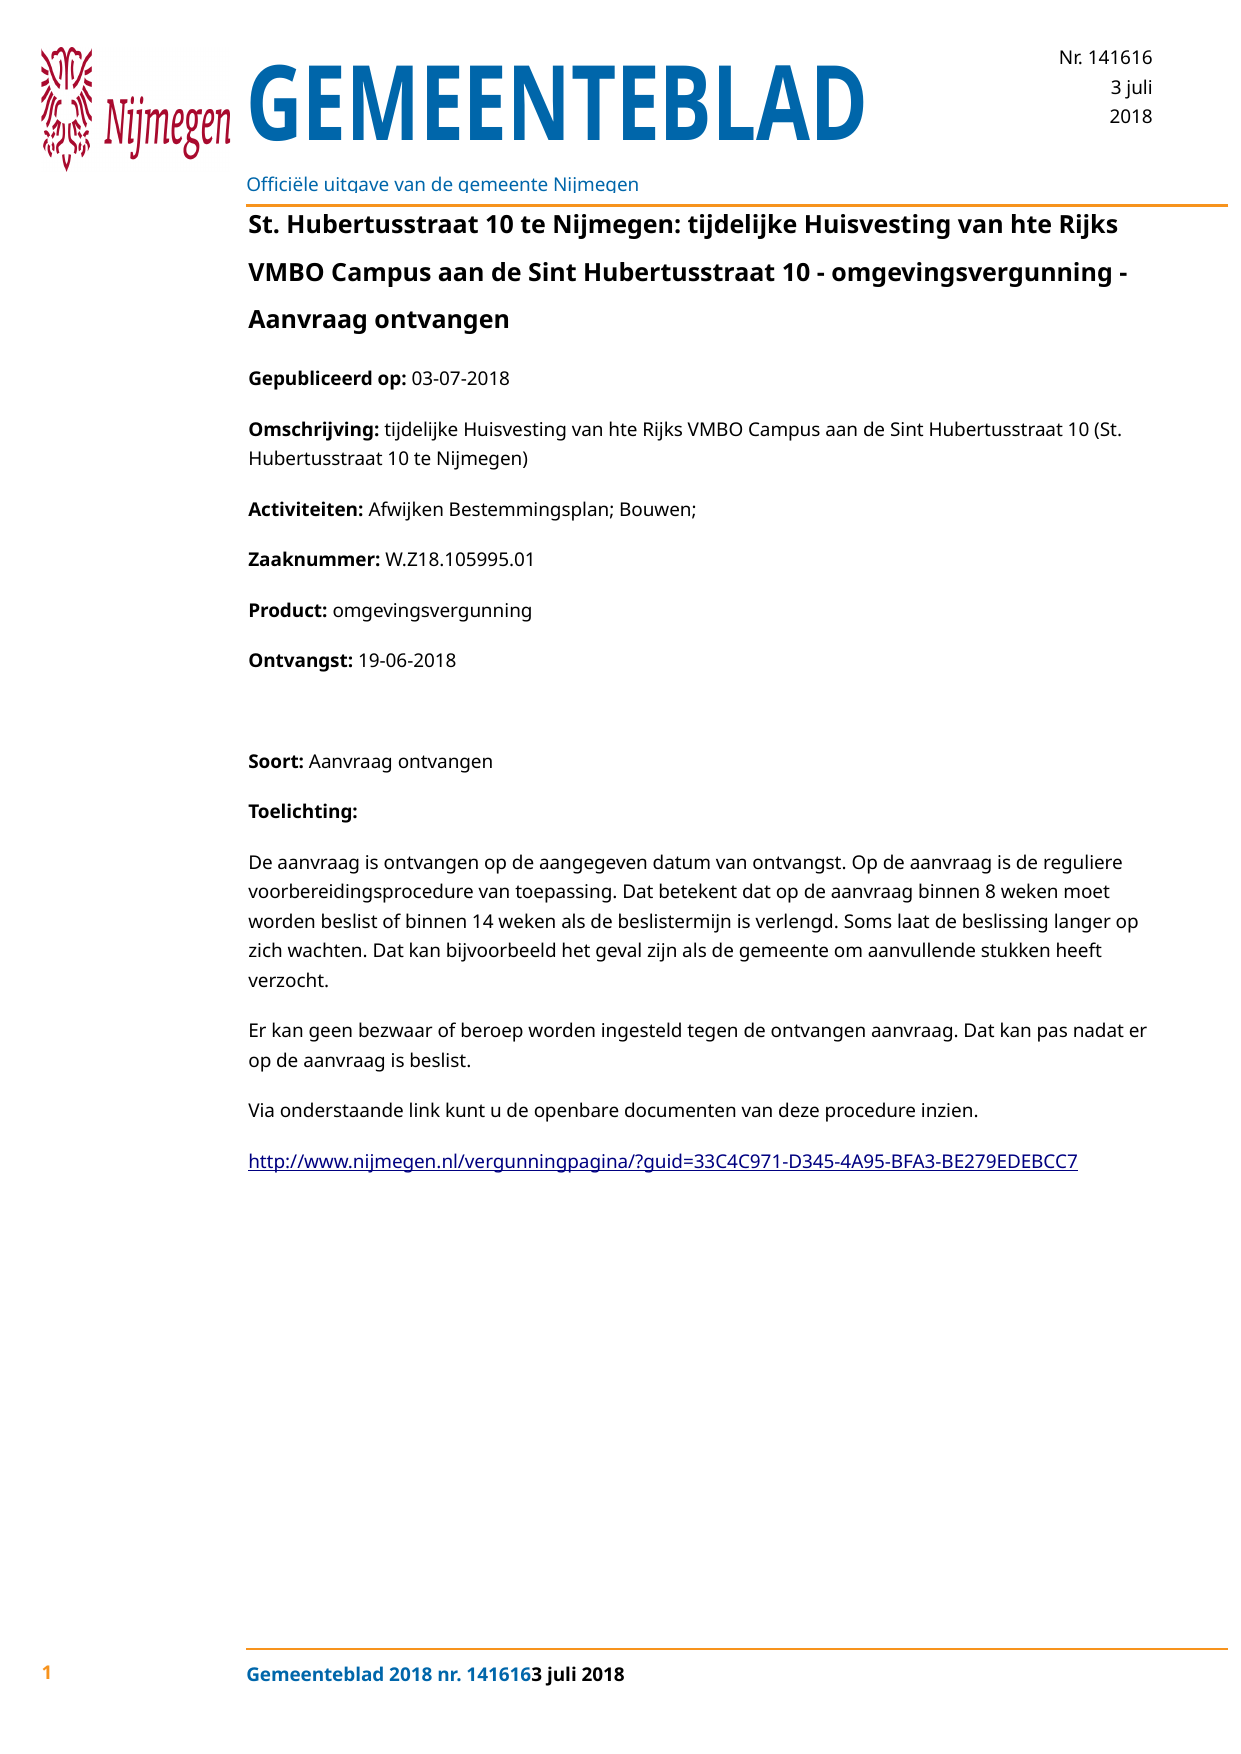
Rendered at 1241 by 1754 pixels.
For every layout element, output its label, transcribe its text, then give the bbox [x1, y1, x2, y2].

text Ontvangst: 19-06-2018 [248, 647, 1152, 673]
text Toelichting: [248, 798, 1152, 824]
text Via onderstaande link kunt u de openbare documenten van deze procedure inzien. [248, 1098, 1152, 1123]
picture [41, 47, 231, 172]
text Zaaknummer: W.Z18.105995.01 [248, 546, 1152, 572]
text Gepubliceerd op: 03-07-2018 [248, 366, 1152, 391]
text St. Hubertusstraat 10 te Nijmegen: tijdelijke Huisvesting van hte Rijks VMBO Campus aan de Sint Hubertusstraat 10 - omgevingsvergunning - Aanvraag ontvangen [248, 207, 1152, 336]
text Activiteiten: Afwijken Bestemmingsplan; Bouwen; [248, 496, 1152, 522]
text http://www.nijmegen.nl/vergunningpagina/?guid=33C4C971-D345-4A95-BFA3-BE279EDEBCC7 [248, 1148, 1152, 1174]
text Omschrijving: tijdelijke Huisvesting van hte Rijks VMBO Campus aan de Sint Hubertusstraat 10 (St. Hubertusstraat 10 te Nijmegen) [248, 416, 1152, 471]
text De aanvraag is ontvangen op de aangegeven datum van ontvangst. Op de aanvraag is de reguliere voorbereidingsprocedure van toepassing. Dat betekent dat op de aanvraag binnen 8 weken moet worden beslist of binnen 14 weken als de beslistermijn is verlengd. Soms laat de beslissing langer op zich wachten. Dat kan bijvoorbeeld het geval zijn als de gemeente om aanvullende stukken heeft verzocht. [248, 849, 1152, 993]
text Er kan geen bezwaar of beroep worden ingesteld tegen de ontvangen aanvraag. Dat kan pas nadat er op de aanvraag is beslist. [248, 1018, 1152, 1073]
text Soort: Aanvraag ontvangen [248, 748, 1152, 774]
text Product: omgevingsvergunning [248, 597, 1152, 622]
